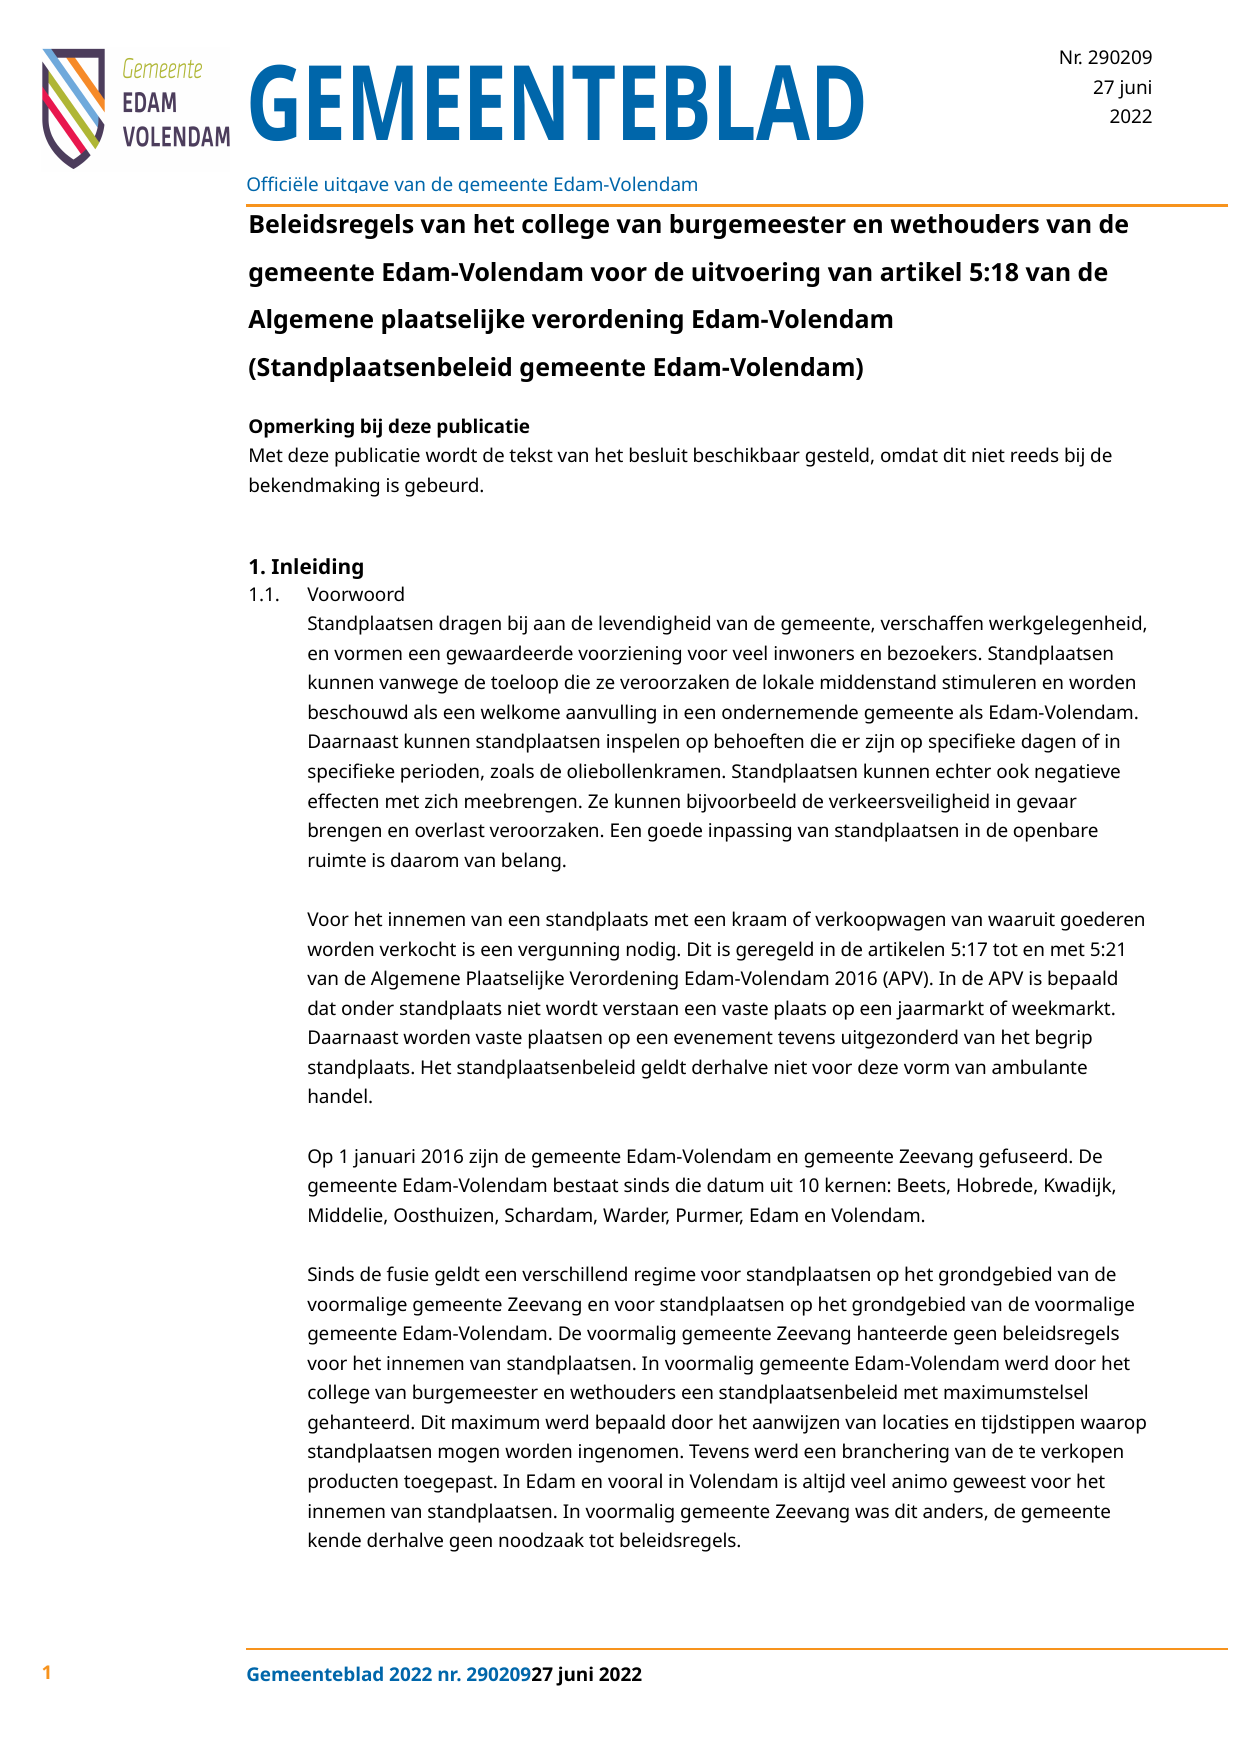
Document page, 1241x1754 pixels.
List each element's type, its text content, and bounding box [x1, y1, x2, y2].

picture [41, 47, 231, 172]
text Opmerking bij deze publicatie [248, 413, 1152, 439]
list Voor het innemen van een standplaats met een kraam of verkoopwagen van waaruit goederen worden verkocht is een vergunning nodig. Dit is geregeld in de artikelen 5:17 tot en met 5:21 van de Algemene Plaatselijke Verordening Edam-Volendam 2016 (APV). In de APV is bepaald dat onder standplaats niet wordt verstaan een vaste plaats op een jaarmarkt of weekmarkt. Daarnaast worden vaste plaatsen op een evenement tevens uitgezonderd van het begrip standplaats. Het standplaatsenbeleid geldt derhalve niet voor deze vorm van ambulante handel. [248, 906, 1152, 1109]
list Sinds de fusie geldt een verschillend regime voor standplaatsen op het grondgebied van de voormalige gemeente Zeevang en voor standplaatsen op het grondgebied van de voormalige gemeente Edam-Volendam. De voormalig gemeente Zeevang hanteerde geen beleidsregels voor het innemen van standplaatsen. In voormalig gemeente Edam-Volendam werd door het college van burgemeester en wethouders een standplaatsenbeleid met maximumstelsel gehanteerd. Dit maximum werd bepaald door het aanwijzen van locaties en tijdstippen waarop standplaatsen mogen worden ingenomen. Tevens werd een branchering van de te verkopen producten toegepast. In Edam en vooral in Volendam is altijd veel animo geweest voor het innemen van standplaatsen. In voormalig gemeente Zeevang was dit anders, de gemeente kende derhalve geen noodzaak tot beleidsregels. [248, 1261, 1152, 1553]
text 1. Inleiding [248, 552, 1152, 581]
list Voorwoord [248, 581, 1152, 606]
text Beleidsregels van het college van burgemeester en wethouders van de gemeente Edam-Volendam voor de uitvoering van artikel 5:18 van de Algemene plaatselijke verordening Edam-Volendam (Standplaatsenbeleid gemeente Edam-Volendam) [248, 207, 1152, 384]
list Op 1 januari 2016 zijn de gemeente Edam-Volendam en gemeente Zeevang gefuseerd. De gemeente Edam-Volendam bestaat sinds die datum uit 10 kernen: Beets, Hobrede, Kwadijk, Middelie, Oosthuizen, Schardam, Warder, Purmer, Edam en Volendam. [248, 1143, 1152, 1228]
list Standplaatsen dragen bij aan de levendigheid van de gemeente, verschaffen werkgelegenheid, en vormen een gewaardeerde voorziening voor veel inwoners en bezoekers. Standplaatsen kunnen vanwege de toeloop die ze veroorzaken de lokale middenstand stimuleren en worden beschouwd als een welkome aanvulling in een ondernemende gemeente als Edam-Volendam. Daarnaast kunnen standplaatsen inspelen op behoeften die er zijn op specifieke dagen of in specifieke perioden, zoals de oliebollenkramen. Standplaatsen kunnen echter ook negatieve effecten met zich meebrengen. Ze kunnen bijvoorbeeld de verkeersveiligheid in gevaar brengen en overlast veroorzaken. Een goede inpassing van standplaatsen in de openbare ruimte is daarom van belang. [248, 610, 1152, 873]
text Met deze publicatie wordt de tekst van het besluit beschikbaar gesteld, omdat dit niet reeds bij de bekendmaking is gebeurd. [248, 443, 1152, 498]
